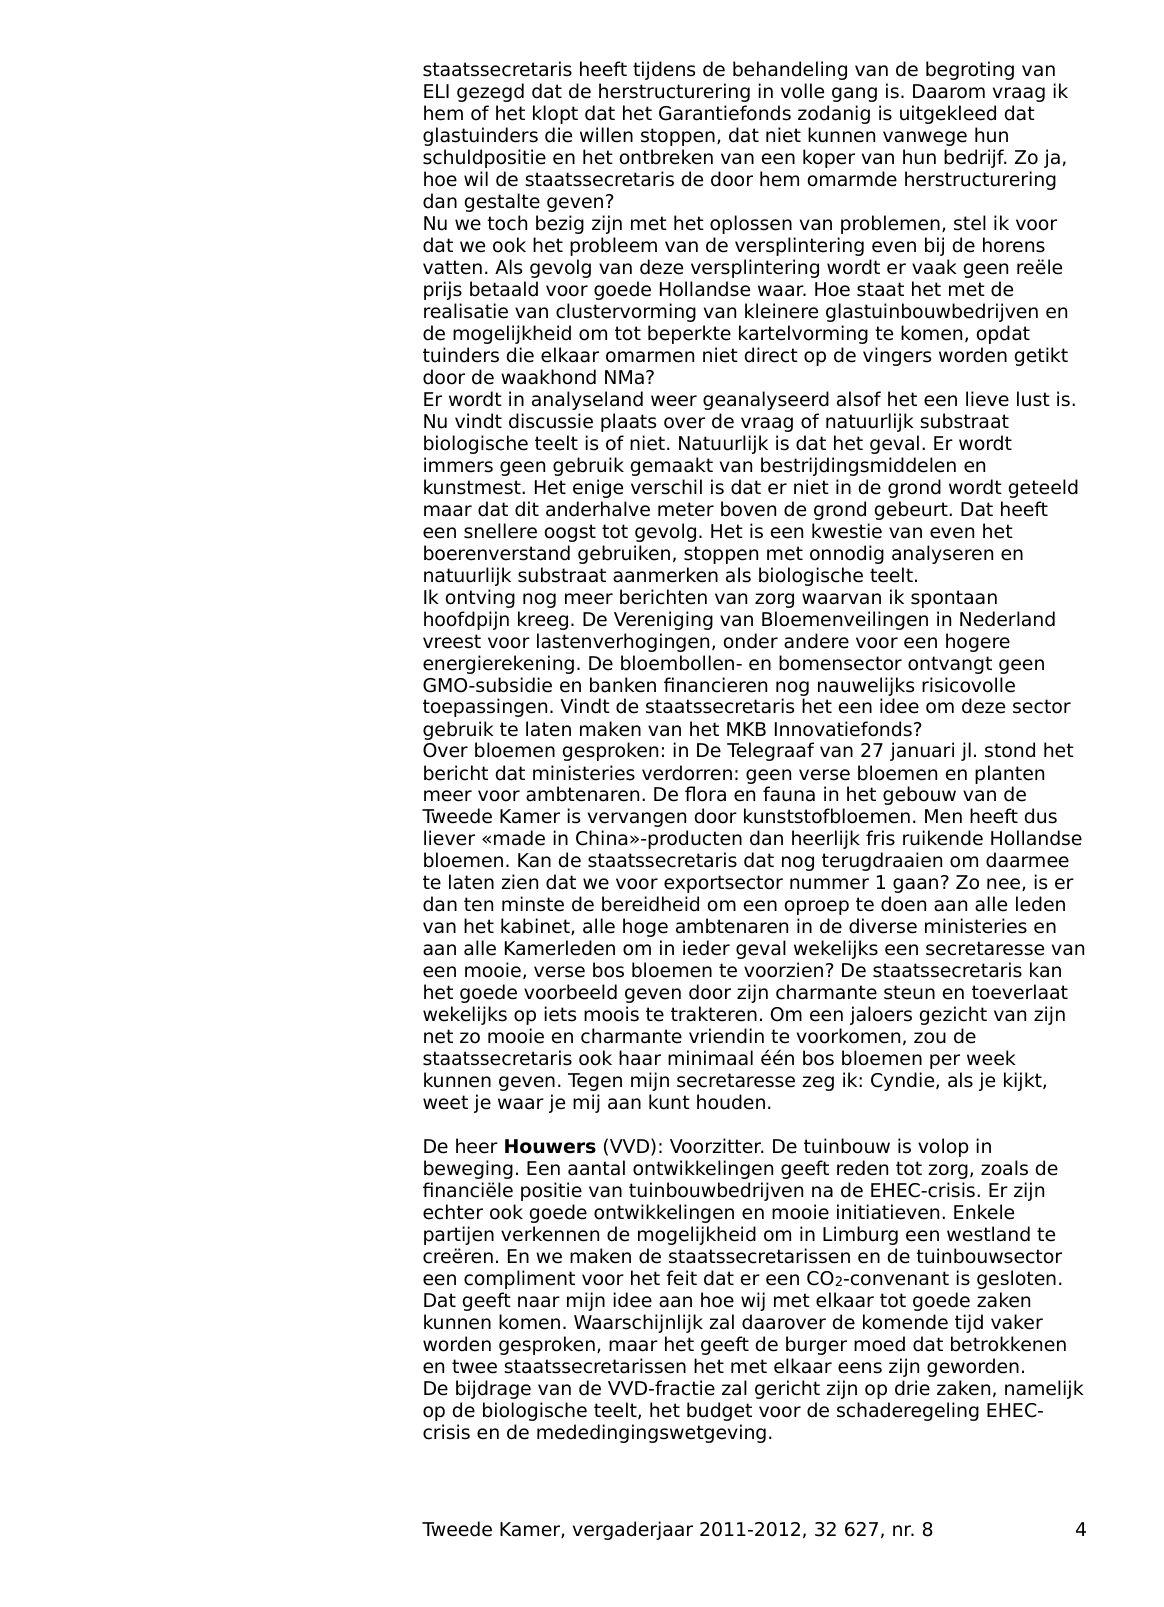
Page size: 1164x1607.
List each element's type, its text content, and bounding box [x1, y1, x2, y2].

text Nu we toch bezig zijn met het oplossen van problemen, stel ik voor dat we ook het probleem van de versplintering even bij de horens vatten. Als gevolg van deze versplintering wordt er vaak geen reële prijs betaald voor goede Hollandse waar. Hoe staat het met de realisatie van clustervorming van kleinere glastuinbouwbedrijven en de mogelijkheid om tot beperkte kartelvorming te komen, opdat tuinders die elkaar omarmen niet direct op de vingers worden getikt door de waakhond NMa? [422, 213, 1087, 389]
text Over bloemen gesproken: in De Telegraaf van 27 januari jl. stond het bericht dat ministeries verdorren: geen verse bloemen en planten meer voor ambtenaren. De flora en fauna in het gebouw van de Tweede Kamer is vervangen door kunststofbloemen. Men heeft dus liever «made in China»-producten dan heerlijk fris ruikende Hollandse bloemen. Kan de staatssecretaris dat nog terugdraaien om daarmee te laten zien dat we voor exportsector nummer 1 gaan? Zo nee, is er dan ten minste de bereidheid om een oproep te doen aan alle leden van het kabinet, alle hoge ambtenaren in de diverse ministeries en aan alle Kamerleden om in ieder geval wekelijks een secretaresse van een mooie, verse bos bloemen te voorzien? De staatssecretaris kan het goede voorbeeld geven door zijn charmante steun en toeverlaat wekelijks op iets moois te trakteren. Om een jaloers gezicht van zijn net zo mooie en charmante vriendin te voorkomen, zou de staatssecretaris ook haar minimaal één bos bloemen per week kunnen geven. Tegen mijn secretaresse zeg ik: Cyndie, als je kijkt, weet je waar je mij aan kunt houden. [422, 740, 1087, 1114]
text Er wordt in analyseland weer geanalyseerd alsof het een lieve lust is. Nu vindt discussie plaats over de vraag of natuurlijk substraat biologische teelt is of niet. Natuurlijk is dat het geval. Er wordt immers geen gebruik gemaakt van bestrijdingsmiddelen en kunstmest. Het enige verschil is dat er niet in de grond wordt geteeld maar dat dit anderhalve meter boven de grond gebeurt. Dat heeft een snellere oogst tot gevolg. Het is een kwestie van even het boerenverstand gebruiken, stoppen met onnodig analyseren en natuurlijk substraat aanmerken als biologische teelt. [422, 389, 1087, 587]
text De bijdrage van de VVD-fractie zal gericht zijn op drie zaken, namelijk op de biologische teelt, het budget voor de schaderegeling EHEC-crisis en de mededingingswetgeving. [422, 1378, 1087, 1444]
text De heer Houwers (VVD): Voorzitter. De tuinbouw is volop in beweging. Een aantal ontwikkelingen geeft reden tot zorg, zoals de financiële positie van tuinbouwbedrijven na de EHEC-crisis. Er zijn echter ook goede ontwikkelingen en mooie initiatieven. Enkele partijen verkennen de mogelijkheid om in Limburg een westland te creëren. En we maken de staatssecretarissen en de tuinbouwsector een compliment voor het feit dat er een CO2-convenant is gesloten. Dat geeft naar mijn idee aan hoe wij met elkaar tot goede zaken kunnen komen. Waarschijnlijk zal daarover de komende tijd vaker worden gesproken, maar het geeft de burger moed dat betrokkenen en twee staatssecretarissen het met elkaar eens zijn geworden. [422, 1136, 1087, 1378]
text Ik ontving nog meer berichten van zorg waarvan ik spontaan hoofdpijn kreeg. De Vereniging van Bloemenveilingen in Nederland vreest voor lastenverhogingen, onder andere voor een hogere energierekening. De bloembollen- en bomensector ontvangt geen GMO-subsidie en banken financieren nog nauwelijks risicovolle toepassingen. Vindt de staatssecretaris het een idee om deze sector gebruik te laten maken van het MKB Innovatiefonds? [422, 587, 1087, 740]
text staatssecretaris heeft tijdens de behandeling van de begroting van ELI gezegd dat de herstructurering in volle gang is. Daarom vraag ik hem of het klopt dat het Garantiefonds zodanig is uitgekleed dat glastuinders die willen stoppen, dat niet kunnen vanwege hun schuldpositie en het ontbreken van een koper van hun bedrijf. Zo ja, hoe wil de staatssecretaris de door hem omarmde herstructurering dan gestalte geven? [422, 59, 1087, 213]
